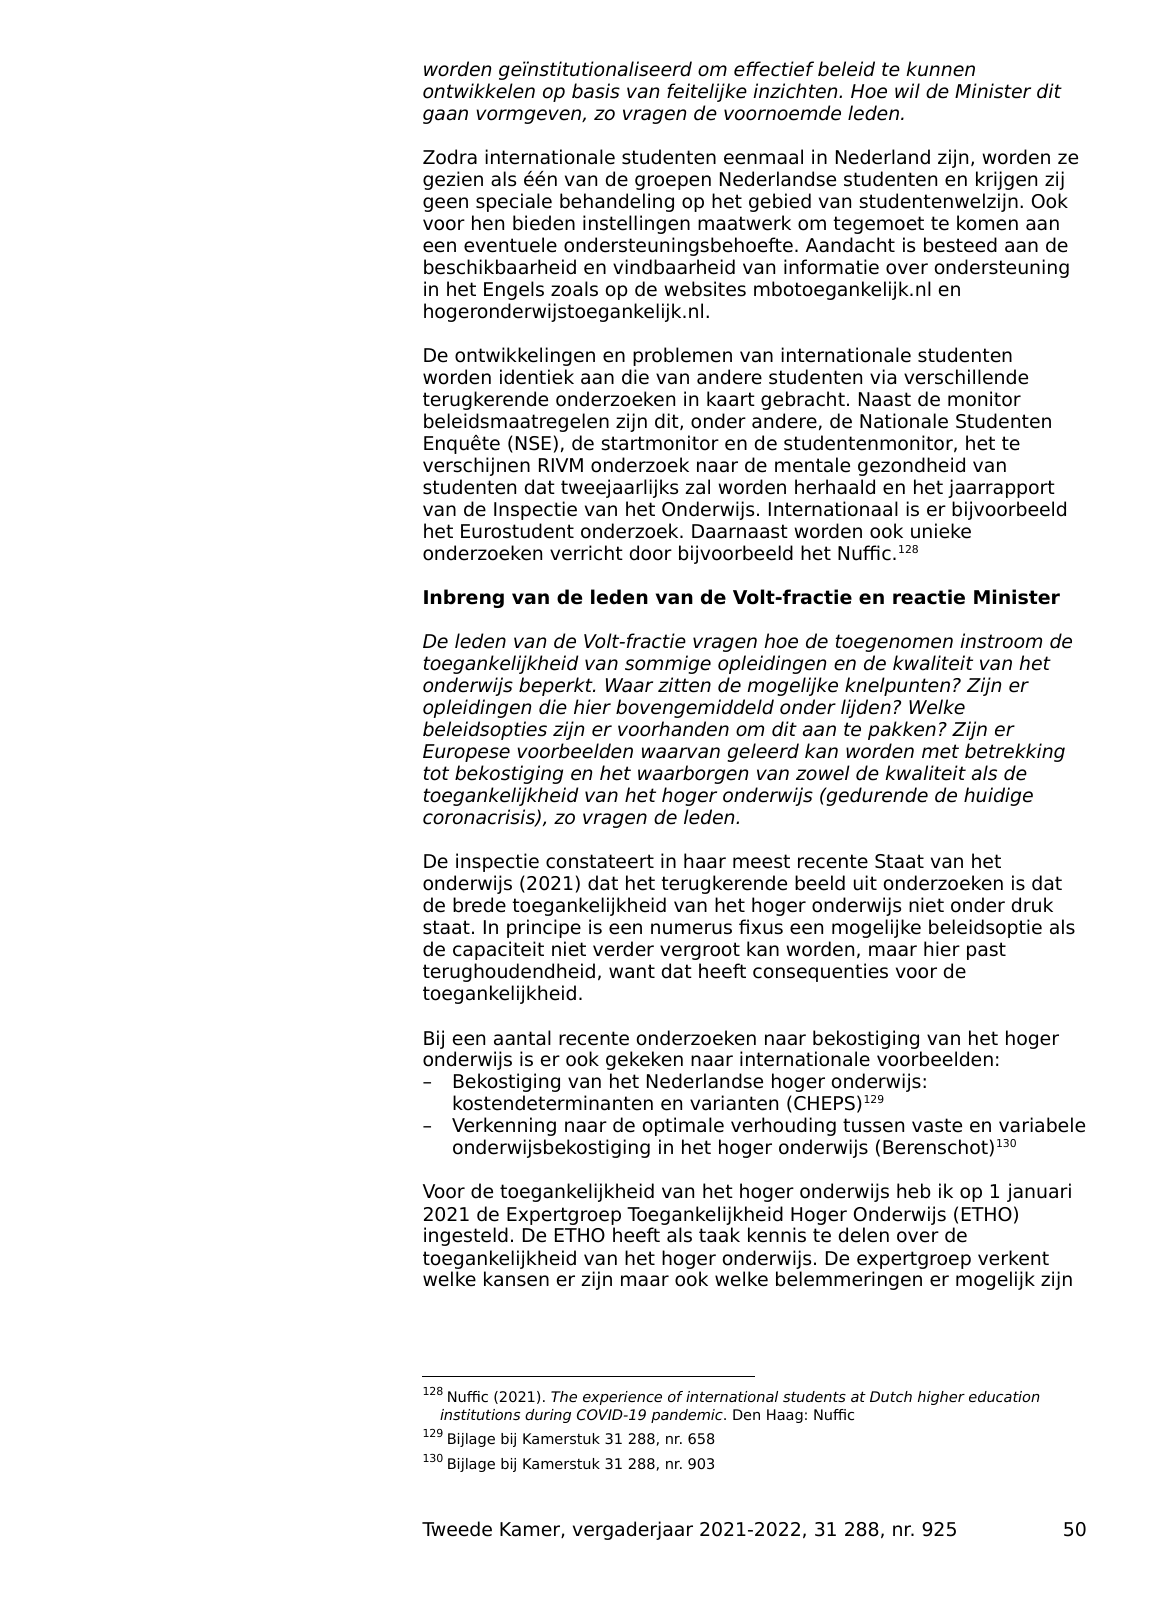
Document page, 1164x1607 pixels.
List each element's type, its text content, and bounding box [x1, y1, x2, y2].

subtitle Inbreng van de leden van de Volt-fractie en reactie Minister [422, 587, 1087, 609]
text Bijlage bij Kamerstuk 31 288, nr. 658 [422, 1427, 1087, 1449]
text – Bekostiging van het Nederlandse hoger onderwijs: kostendeterminanten en varianten (CHEPS) [422, 1071, 1087, 1115]
text Zodra internationale studenten eenmaal in Nederland zijn, worden ze gezien als één van de groepen Nederlandse studenten en krijgen zij geen speciale behandeling op het gebied van studentenwelzijn. Ook voor hen bieden instellingen maatwerk om tegemoet te komen aan een eventuele ondersteuningsbehoefte. Aandacht is besteed aan de beschikbaarheid en vindbaarheid van informatie over ondersteuning in het Engels zoals op de websites mbotoegankelijk.nl en hogeronderwijstoegankelijk.nl. [422, 147, 1087, 323]
text De inspectie constateert in haar meest recente Staat van het onderwijs (2021) dat het terugkerende beeld uit onderzoeken is dat de brede toegankelijkheid van het hoger onderwijs niet onder druk staat. In principe is een numerus fixus een mogelijke beleidsoptie als de capaciteit niet verder vergroot kan worden, maar hier past terughoudendheid, want dat heeft consequenties voor de toegankelijkheid. [422, 851, 1087, 1005]
text De ontwikkelingen en problemen van internationale studenten worden identiek aan die van andere studenten via verschillende terugkerende onderzoeken in kaart gebracht. Naast de monitor beleidsmaatregelen zijn dit, onder andere, de Nationale Studenten Enquête (NSE), de startmonitor en de studentenmonitor, het te verschijnen RIVM onderzoek naar de mentale gezondheid van studenten dat tweejaarlijks zal worden herhaald en het jaarrapport van de Inspectie van het Onderwijs. Internationaal is er bijvoorbeeld het Eurostudent onderzoek. Daarnaast worden ook unieke onderzoeken verricht door bijvoorbeeld het Nuffic. [422, 345, 1087, 565]
text worden geïnstitutionaliseerd om effectief beleid te kunnen ontwikkelen op basis van feitelijke inzichten. Hoe wil de Minister dit gaan vormgeven, zo vragen de voornoemde leden. [422, 59, 1087, 125]
text – Verkenning naar de optimale verhouding tussen vaste en variabele onderwijsbekostiging in het hoger onderwijs (Berenschot) [422, 1115, 1087, 1159]
text De leden van de Volt-fractie vragen hoe de toegenomen instroom de toegankelijkheid van sommige opleidingen en de kwaliteit van het onderwijs beperkt. Waar zitten de mogelijke knelpunten? Zijn er opleidingen die hier bovengemiddeld onder lijden? Welke beleidsopties zijn er voorhanden om dit aan te pakken? Zijn er Europese voorbeelden waarvan geleerd kan worden met betrekking tot bekostiging en het waarborgen van zowel de kwaliteit als de toegankelijkheid van het hoger onderwijs (gedurende de huidige coronacrisis), zo vragen de leden. [422, 631, 1087, 829]
text Bijlage bij Kamerstuk 31 288, nr. 903 [422, 1452, 1087, 1474]
text Voor de toegankelijkheid van het hoger onderwijs heb ik op 1 januari 2021 de Expertgroep Toegankelijkheid Hoger Onderwijs (ETHO) ingesteld. De ETHO heeft als taak kennis te delen over de toegankelijkheid van het hoger onderwijs. De expertgroep verkent welke kansen er zijn maar ook welke belemmeringen er mogelijk zijn [422, 1181, 1087, 1291]
text Bij een aantal recente onderzoeken naar bekostiging van het hoger onderwijs is er ook gekeken naar internationale voorbeelden: [422, 1027, 1087, 1071]
text Nuffic (2021). The experience of international students at Dutch higher education institutions during COVID-19 pandemic. Den Haag: Nuffic [422, 1385, 1087, 1424]
